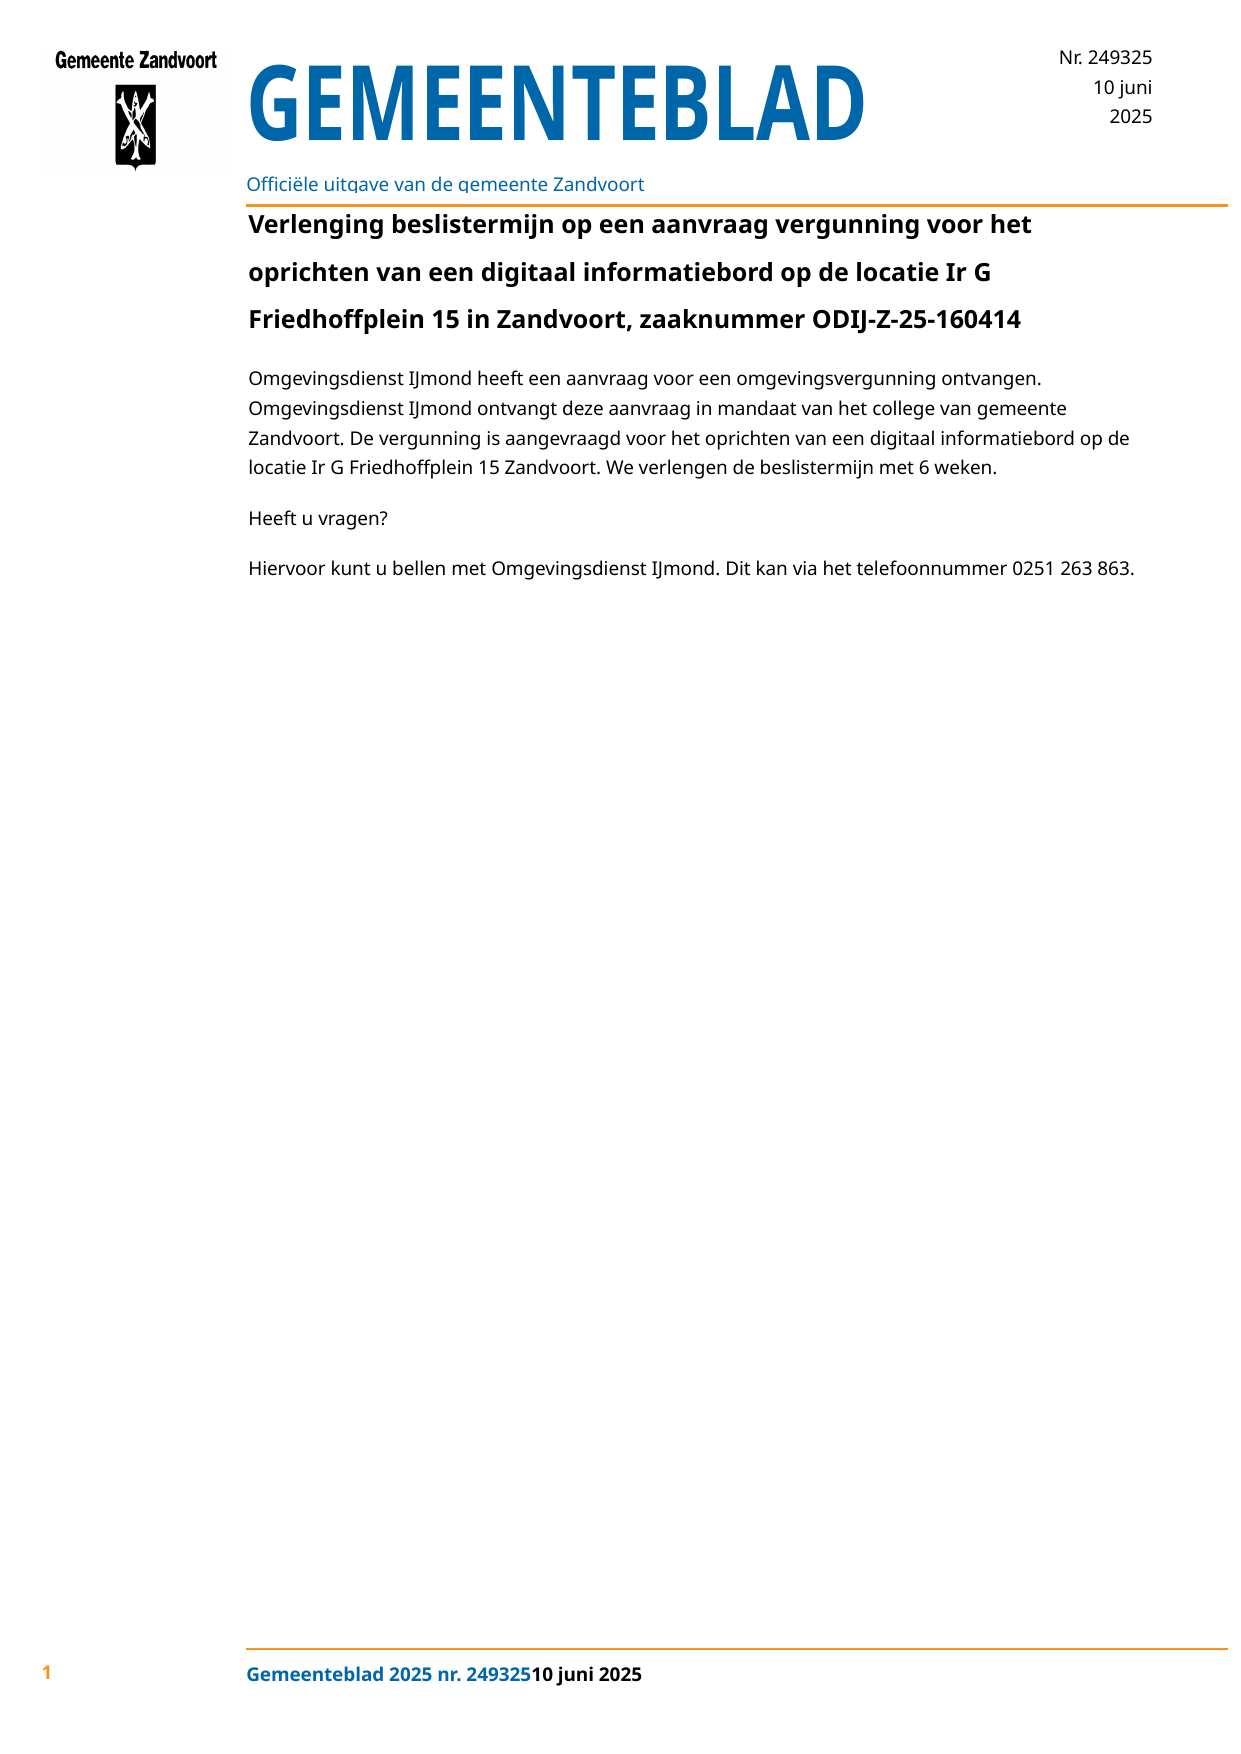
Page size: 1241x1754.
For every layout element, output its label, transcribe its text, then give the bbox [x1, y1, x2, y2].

text Heeft u vragen? [248, 505, 1152, 530]
text Omgevingsdienst IJmond heeft een aanvraag voor een omgevingsvergunning ontvangen. Omgevingsdienst IJmond ontvangt deze aanvraag in mandaat van het college van gemeente Zandvoort. De vergunning is aangevraagd voor het oprichten van een digitaal informatiebord op de locatie Ir G Friedhoffplein 15 Zandvoort. We verlengen de beslistermijn met 6 weken. [248, 366, 1152, 480]
picture [41, 47, 231, 172]
text Hiervoor kunt u bellen met Omgevingsdienst IJmond. Dit kan via het telefoonnummer 0251 263 863. [248, 555, 1152, 581]
text Verlenging beslistermijn op een aanvraag vergunning voor het oprichten van een digitaal informatiebord op de locatie Ir G Friedhoffplein 15 in Zandvoort, zaaknummer ODIJ-Z-25-160414 [248, 207, 1152, 336]
